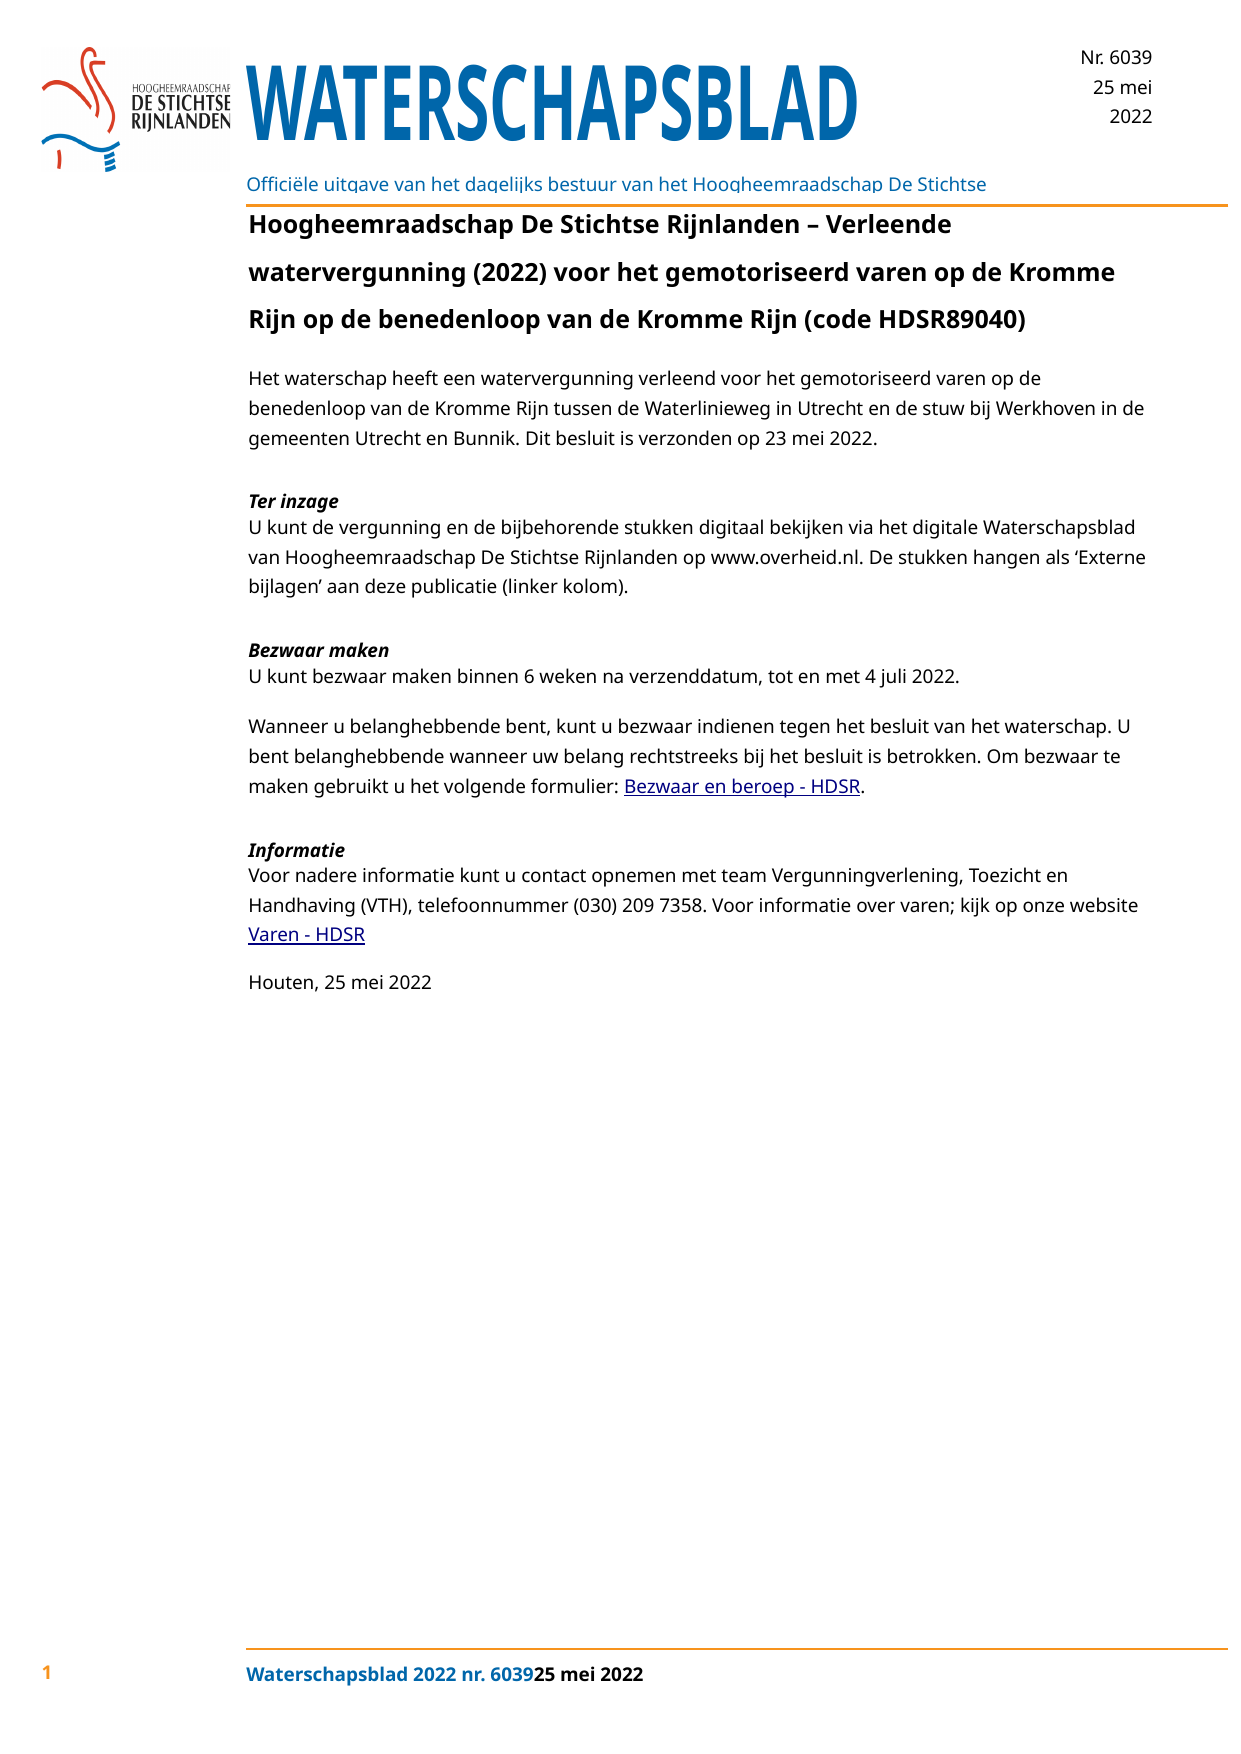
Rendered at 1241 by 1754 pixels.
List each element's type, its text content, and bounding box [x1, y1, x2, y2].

text U kunt bezwaar maken binnen 6 weken na verzenddatum, tot en met 4 juli 2022. [248, 663, 1152, 689]
text Houten, 25 mei 2022 [248, 969, 1152, 995]
text Wanneer u belanghebbende bent, kunt u bezwaar indienen tegen het besluit van het waterschap. U bent belanghebbende wanneer uw belang rechtstreeks bij het besluit is betrokken. Om bezwaar te maken gebruikt u het volgende formulier: Bezwaar en beroep - HDSR. [248, 714, 1152, 798]
text Hoogheemraadschap De Stichtse Rijnlanden – Verleende watervergunning (2022) voor het gemotoriseerd varen op de Kromme Rijn op de benedenloop van de Kromme Rijn (code HDSR89040) [248, 207, 1152, 336]
text Ter inzage [248, 489, 1152, 514]
text Informatie [248, 837, 1152, 862]
text Bezwaar maken [248, 637, 1152, 663]
text U kunt de vergunning en de bijbehorende stukken digitaal bekijken via het digitale Waterschapsblad van Hoogheemraadschap De Stichtse Rijnlanden op www.overheid.nl. De stukken hangen als ‘Externe bijlagen’ aan deze publicatie (linker kolom). [248, 514, 1152, 599]
text Voor nadere informatie kunt u contact opnemen met team Vergunningverlening, Toezicht en Handhaving (VTH), telefoonnummer (030) 209 7358. Voor informatie over varen; kijk op onze website Varen - HDSR [248, 862, 1152, 947]
text Het waterschap heeft een watervergunning verleend voor het gemotoriseerd varen op de benedenloop van de Kromme Rijn tussen de Waterlinieweg in Utrecht en de stuw bij Werkhoven in de gemeenten Utrecht en Bunnik. Dit besluit is verzonden op 23 mei 2022. [248, 366, 1152, 450]
picture [41, 47, 231, 172]
